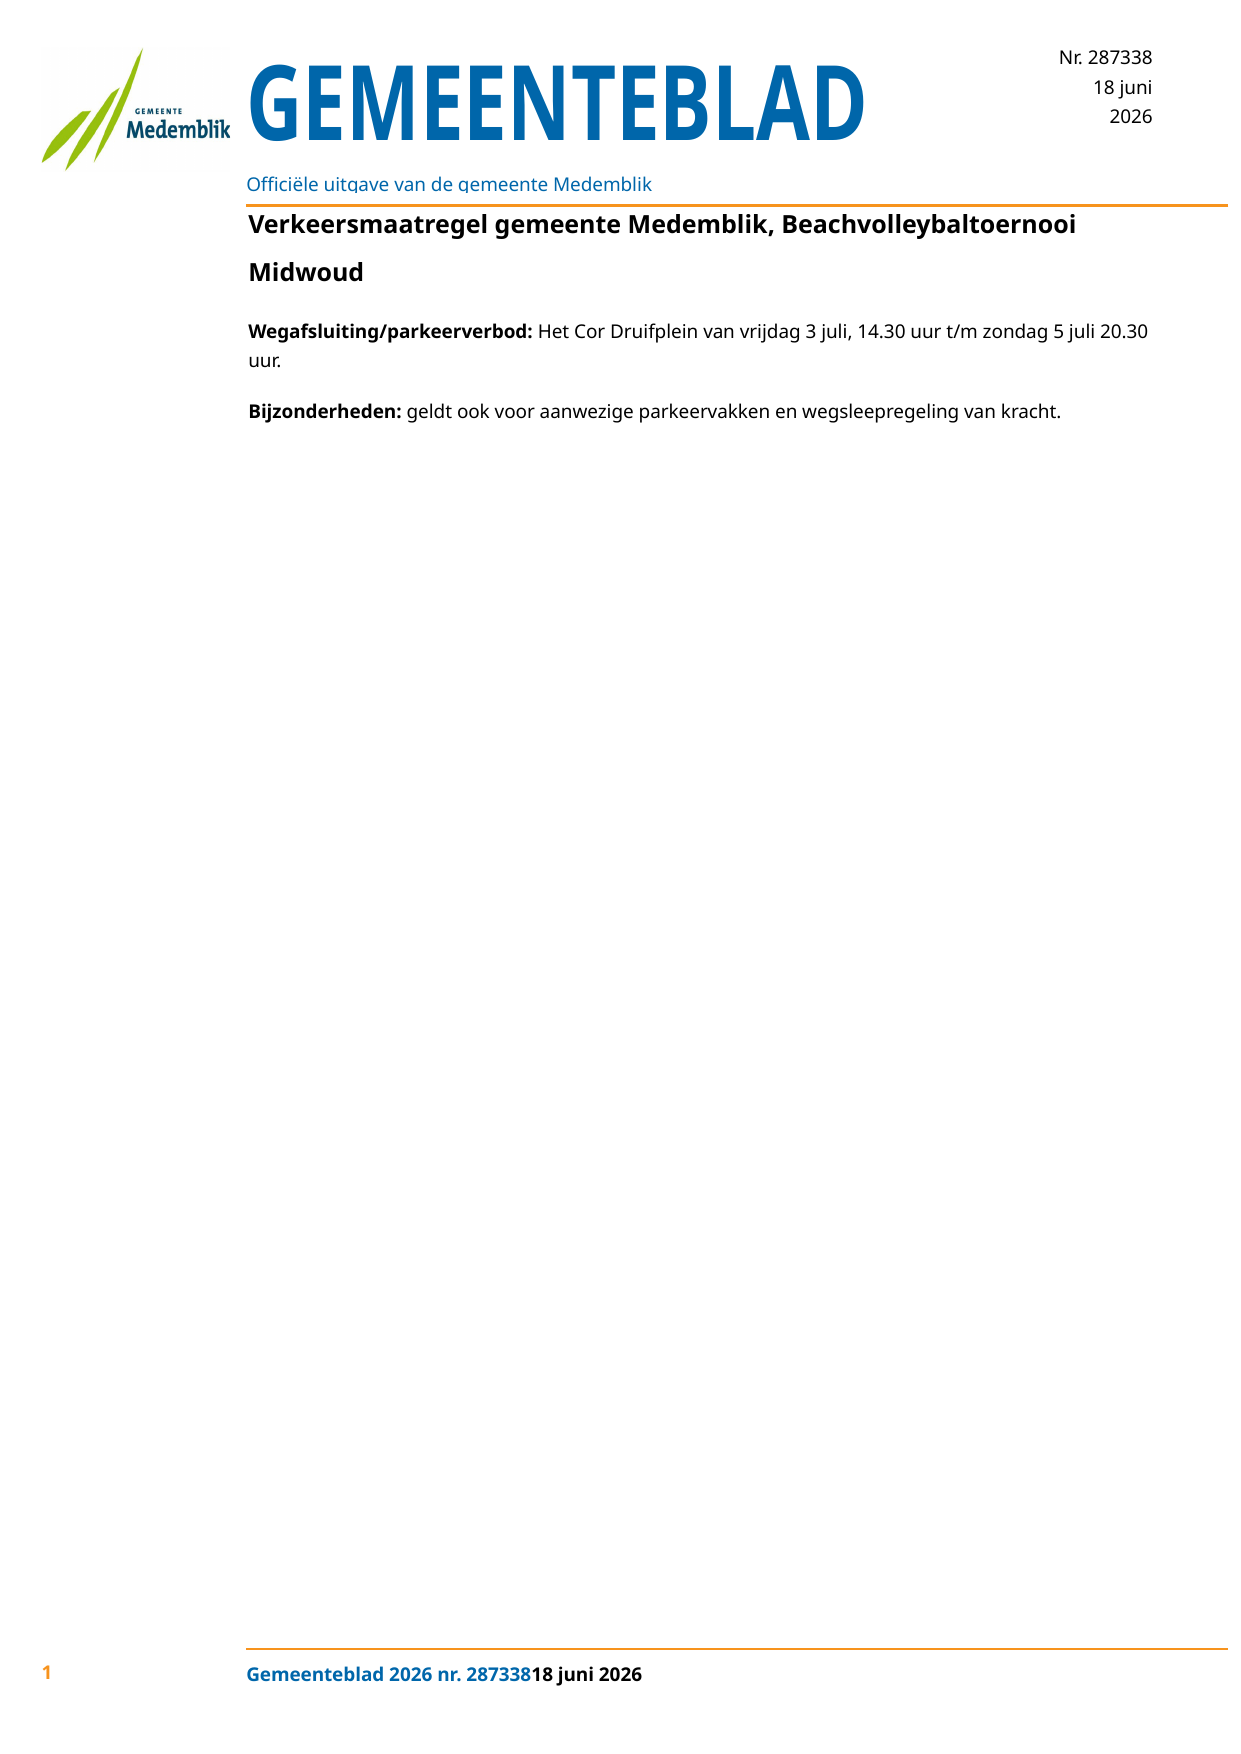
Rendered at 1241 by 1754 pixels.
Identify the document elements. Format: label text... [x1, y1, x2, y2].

picture [41, 47, 231, 172]
text Bijzonderheden: geldt ook voor aanwezige parkeervakken en wegsleepregeling van kracht. [248, 398, 1152, 424]
text Verkeersmaatregel gemeente Medemblik, Beachvolleybaltoernooi Midwoud [248, 207, 1152, 288]
text Wegafsluiting/parkeerverbod: Het Cor Druifplein van vrijdag 3 juli, 14.30 uur t/m zondag 5 juli 20.30 uur. [248, 318, 1152, 373]
